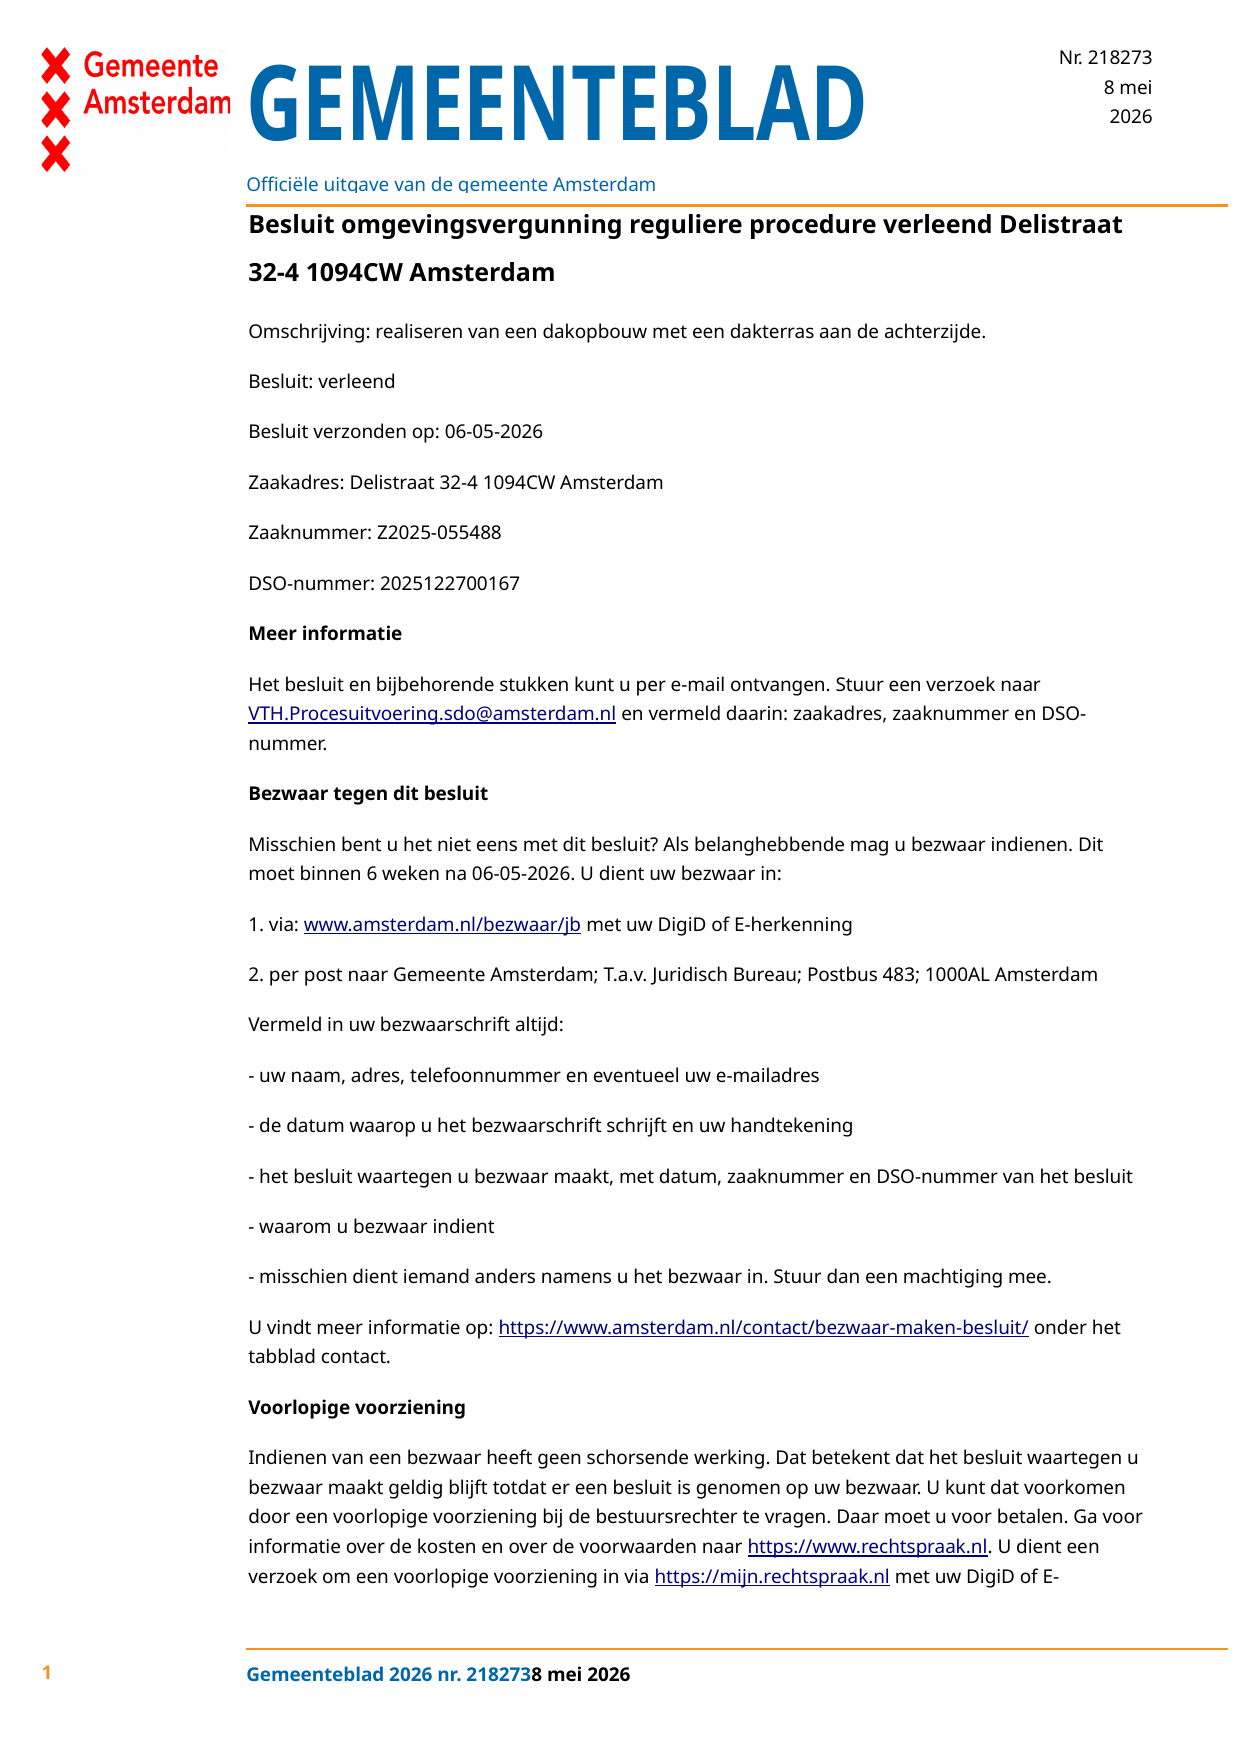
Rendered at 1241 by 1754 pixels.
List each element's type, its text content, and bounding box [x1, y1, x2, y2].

picture [41, 47, 231, 172]
text Indienen van een bezwaar heeft geen schorsende werking. Dat betekent dat het besluit waartegen u bezwaar maakt geldig blijft totdat er een besluit is genomen op uw bezwaar. U kunt dat voorkomen door een voorlopige voorziening bij de bestuursrechter te vragen. Daar moet u voor betalen. Ga voor informatie over de kosten en over de voorwaarden naar https://www.rechtspraak.nl. U dient een verzoek om een voorlopige voorziening in via https://mijn.rechtspraak.nl met uw DigiD of E- [248, 1444, 1152, 1589]
text 1. via: www.amsterdam.nl/bezwaar/jb met uw DigiD of E-herkenning [248, 911, 1152, 937]
text - waarom u bezwaar indient [248, 1213, 1152, 1239]
text Het besluit en bijbehorende stukken kunt u per e-mail ontvangen. Stuur een verzoek naar VTH.Procesuitvoering.sdo@amsterdam.nl en vermeld daarin: zaakadres, zaaknummer en DSO-nummer. [248, 671, 1152, 756]
text Vermeld in uw bezwaarschrift altijd: [248, 1012, 1152, 1037]
text DSO-nummer: 2025122700167 [248, 570, 1152, 596]
text Omschrijving: realiseren van een dakopbouw met een dakterras aan de achterzijde. [248, 318, 1152, 344]
text 2. per post naar Gemeente Amsterdam; T.a.v. Juridisch Bureau; Postbus 483; 1000AL Amsterdam [248, 961, 1152, 987]
text Meer informatie [248, 620, 1152, 646]
text Bezwaar tegen dit besluit [248, 780, 1152, 806]
text Voorlopige voorziening [248, 1394, 1152, 1420]
text - het besluit waartegen u bezwaar maakt, met datum, zaaknummer en DSO-nummer van het besluit [248, 1163, 1152, 1189]
text Zaaknummer: Z2025-055488 [248, 519, 1152, 545]
text Besluit verzonden op: 06-05-2026 [248, 419, 1152, 444]
text Besluit: verleend [248, 368, 1152, 394]
text Besluit omgevingsvergunning reguliere procedure verleend Delistraat 32-4 1094CW Amsterdam [248, 207, 1152, 288]
text U vindt meer informatie op: https://www.amsterdam.nl/contact/bezwaar-maken-besluit/ onder het tabblad contact. [248, 1314, 1152, 1369]
text Zaakadres: Delistraat 32-4 1094CW Amsterdam [248, 469, 1152, 495]
text - misschien dient iemand anders namens u het bezwaar in. Stuur dan een machtiging mee. [248, 1264, 1152, 1289]
text Misschien bent u het niet eens met dit besluit? Als belanghebbende mag u bezwaar indienen. Dit moet binnen 6 weken na 06-05-2026. U dient uw bezwaar in: [248, 831, 1152, 886]
text - uw naam, adres, telefoonnummer en eventueel uw e-mailadres [248, 1062, 1152, 1088]
text - de datum waarop u het bezwaarschrift schrijft en uw handtekening [248, 1112, 1152, 1138]
